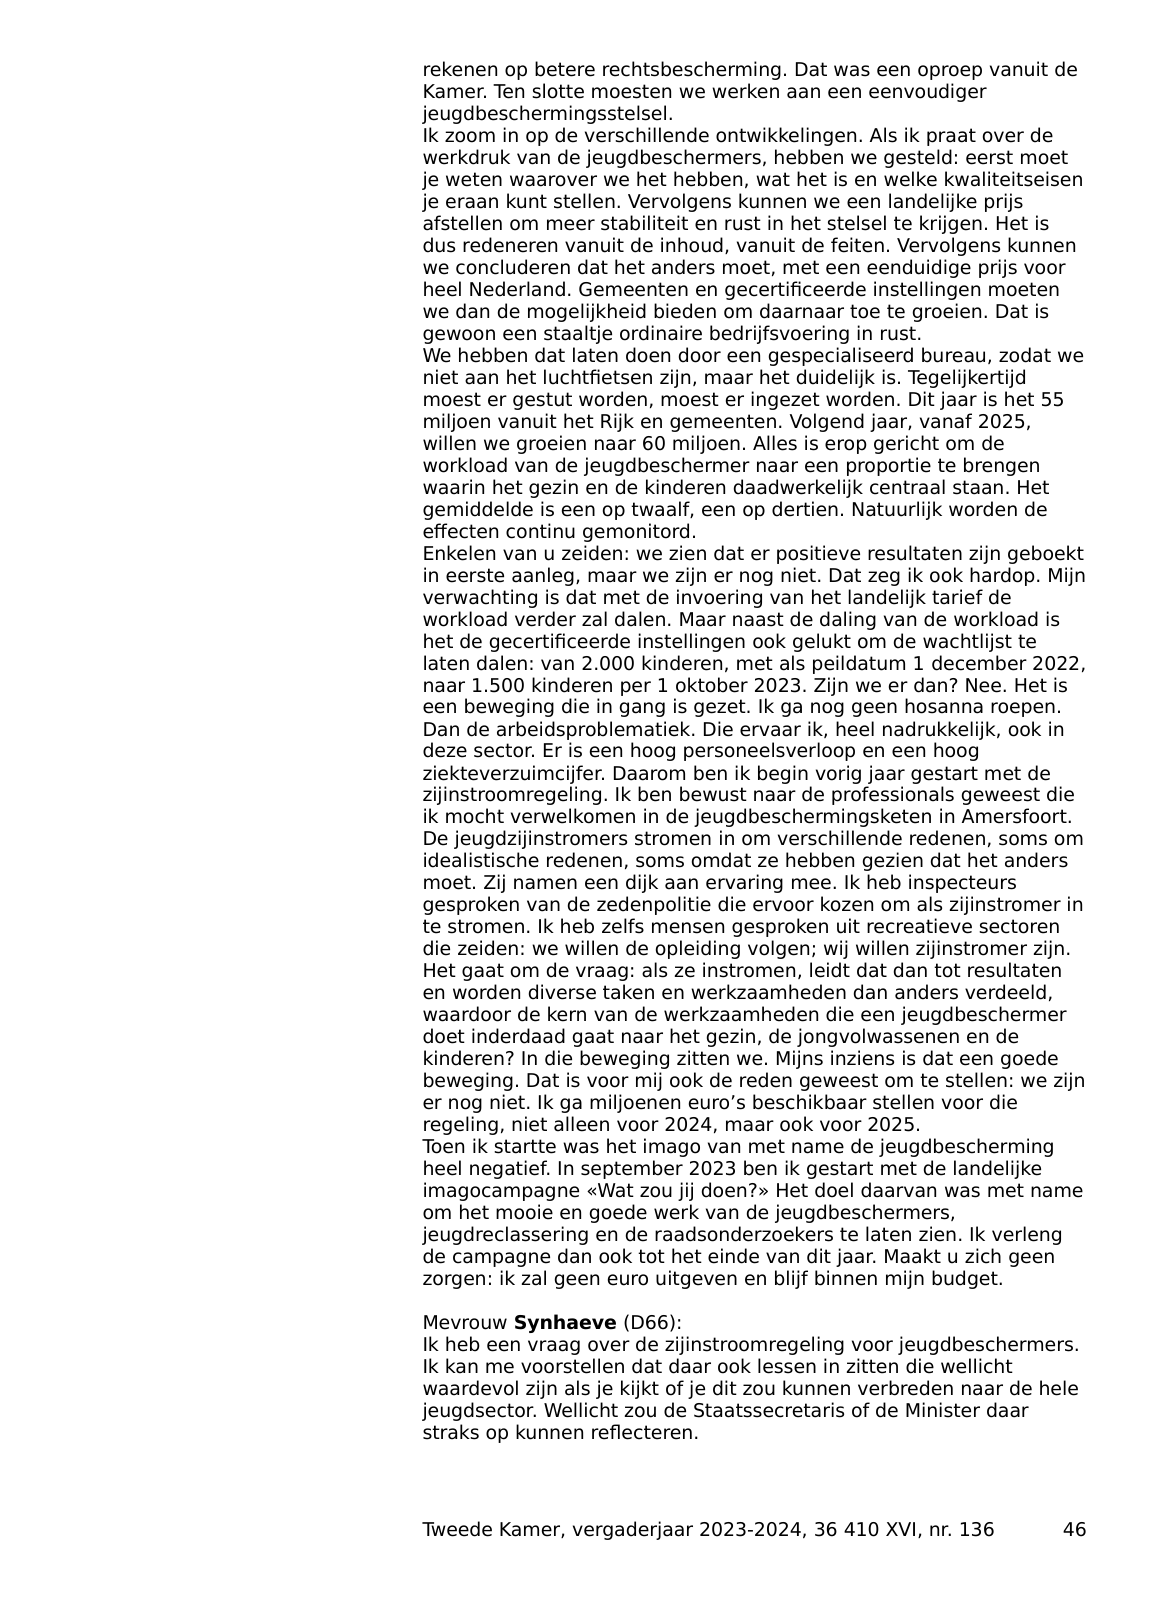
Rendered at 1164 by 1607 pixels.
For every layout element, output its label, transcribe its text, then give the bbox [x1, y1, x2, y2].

text Ik heb een vraag over de zijinstroomregeling voor jeugdbeschermers. Ik kan me voorstellen dat daar ook lessen in zitten die wellicht waardevol zijn als je kijkt of je dit zou kunnen verbreden naar de hele jeugdsector. Wellicht zou de Staatssecretaris of de Minister daar straks op kunnen reflecteren. [422, 1334, 1087, 1444]
text Toen ik startte was het imago van met name de jeugdbescherming heel negatief. In september 2023 ben ik gestart met de landelijke imagocampagne «Wat zou jij doen?» Het doel daarvan was met name om het mooie en goede werk van de jeugdbeschermers, jeugdreclassering en de raadsonderzoekers te laten zien. Ik verleng de campagne dan ook tot het einde van dit jaar. Maakt u zich geen zorgen: ik zal geen euro uitgeven en blijf binnen mijn budget. [422, 1136, 1087, 1290]
text Ik zoom in op de verschillende ontwikkelingen. Als ik praat over de werkdruk van de jeugdbeschermers, hebben we gesteld: eerst moet je weten waarover we het hebben, wat het is en welke kwaliteitseisen je eraan kunt stellen. Vervolgens kunnen we een landelijke prijs afstellen om meer stabiliteit en rust in het stelsel te krijgen. Het is dus redeneren vanuit de inhoud, vanuit de feiten. Vervolgens kunnen we concluderen dat het anders moet, met een eenduidige prijs voor heel Nederland. Gemeenten en gecertificeerde instellingen moeten we dan de mogelijkheid bieden om daarnaar toe te groeien. Dat is gewoon een staaltje ordinaire bedrijfsvoering in rust. [422, 125, 1087, 345]
text rekenen op betere rechtsbescherming. Dat was een oproep vanuit de Kamer. Ten slotte moesten we werken aan een eenvoudiger jeugdbeschermingsstelsel. [422, 59, 1087, 125]
text Mevrouw Synhaeve (D66): [422, 1312, 1087, 1334]
text We hebben dat laten doen door een gespecialiseerd bureau, zodat we niet aan het luchtfietsen zijn, maar het duidelijk is. Tegelijkertijd moest er gestut worden, moest er ingezet worden. Dit jaar is het 55 miljoen vanuit het Rijk en gemeenten. Volgend jaar, vanaf 2025, willen we groeien naar 60 miljoen. Alles is erop gericht om de workload van de jeugdbeschermer naar een proportie te brengen waarin het gezin en de kinderen daadwerkelijk centraal staan. Het gemiddelde is een op twaalf, een op dertien. Natuurlijk worden de effecten continu gemonitord. [422, 345, 1087, 543]
text Enkelen van u zeiden: we zien dat er positieve resultaten zijn geboekt in eerste aanleg, maar we zijn er nog niet. Dat zeg ik ook hardop. Mijn verwachting is dat met de invoering van het landelijk tarief de workload verder zal dalen. Maar naast de daling van de workload is het de gecertificeerde instellingen ook gelukt om de wachtlijst te laten dalen: van 2.000 kinderen, met als peildatum 1 december 2022, naar 1.500 kinderen per 1 oktober 2023. Zijn we er dan? Nee. Het is een beweging die in gang is gezet. Ik ga nog geen hosanna roepen. [422, 543, 1087, 718]
text Dan de arbeidsproblematiek. Die ervaar ik, heel nadrukkelijk, ook in deze sector. Er is een hoog personeelsverloop en een hoog ziekteverzuimcijfer. Daarom ben ik begin vorig jaar gestart met de zijinstroomregeling. Ik ben bewust naar de professionals geweest die ik mocht verwelkomen in de jeugdbeschermingsketen in Amersfoort. De jeugdzijinstromers stromen in om verschillende redenen, soms om idealistische redenen, soms omdat ze hebben gezien dat het anders moet. Zij namen een dijk aan ervaring mee. Ik heb inspecteurs gesproken van de zedenpolitie die ervoor kozen om als zijinstromer in te stromen. Ik heb zelfs mensen gesproken uit recreatieve sectoren die zeiden: we willen de opleiding volgen; wij willen zijinstromer zijn. Het gaat om de vraag: als ze instromen, leidt dat dan tot resultaten en worden diverse taken en werkzaamheden dan anders verdeeld, waardoor de kern van de werkzaamheden die een jeugdbeschermer doet inderdaad gaat naar het gezin, de jongvolwassenen en de kinderen? In die beweging zitten we. Mijns inziens is dat een goede beweging. Dat is voor mij ook de reden geweest om te stellen: we zijn er nog niet. Ik ga miljoenen euro’s beschikbaar stellen voor die regeling, niet alleen voor 2024, maar ook voor 2025. [422, 718, 1087, 1136]
